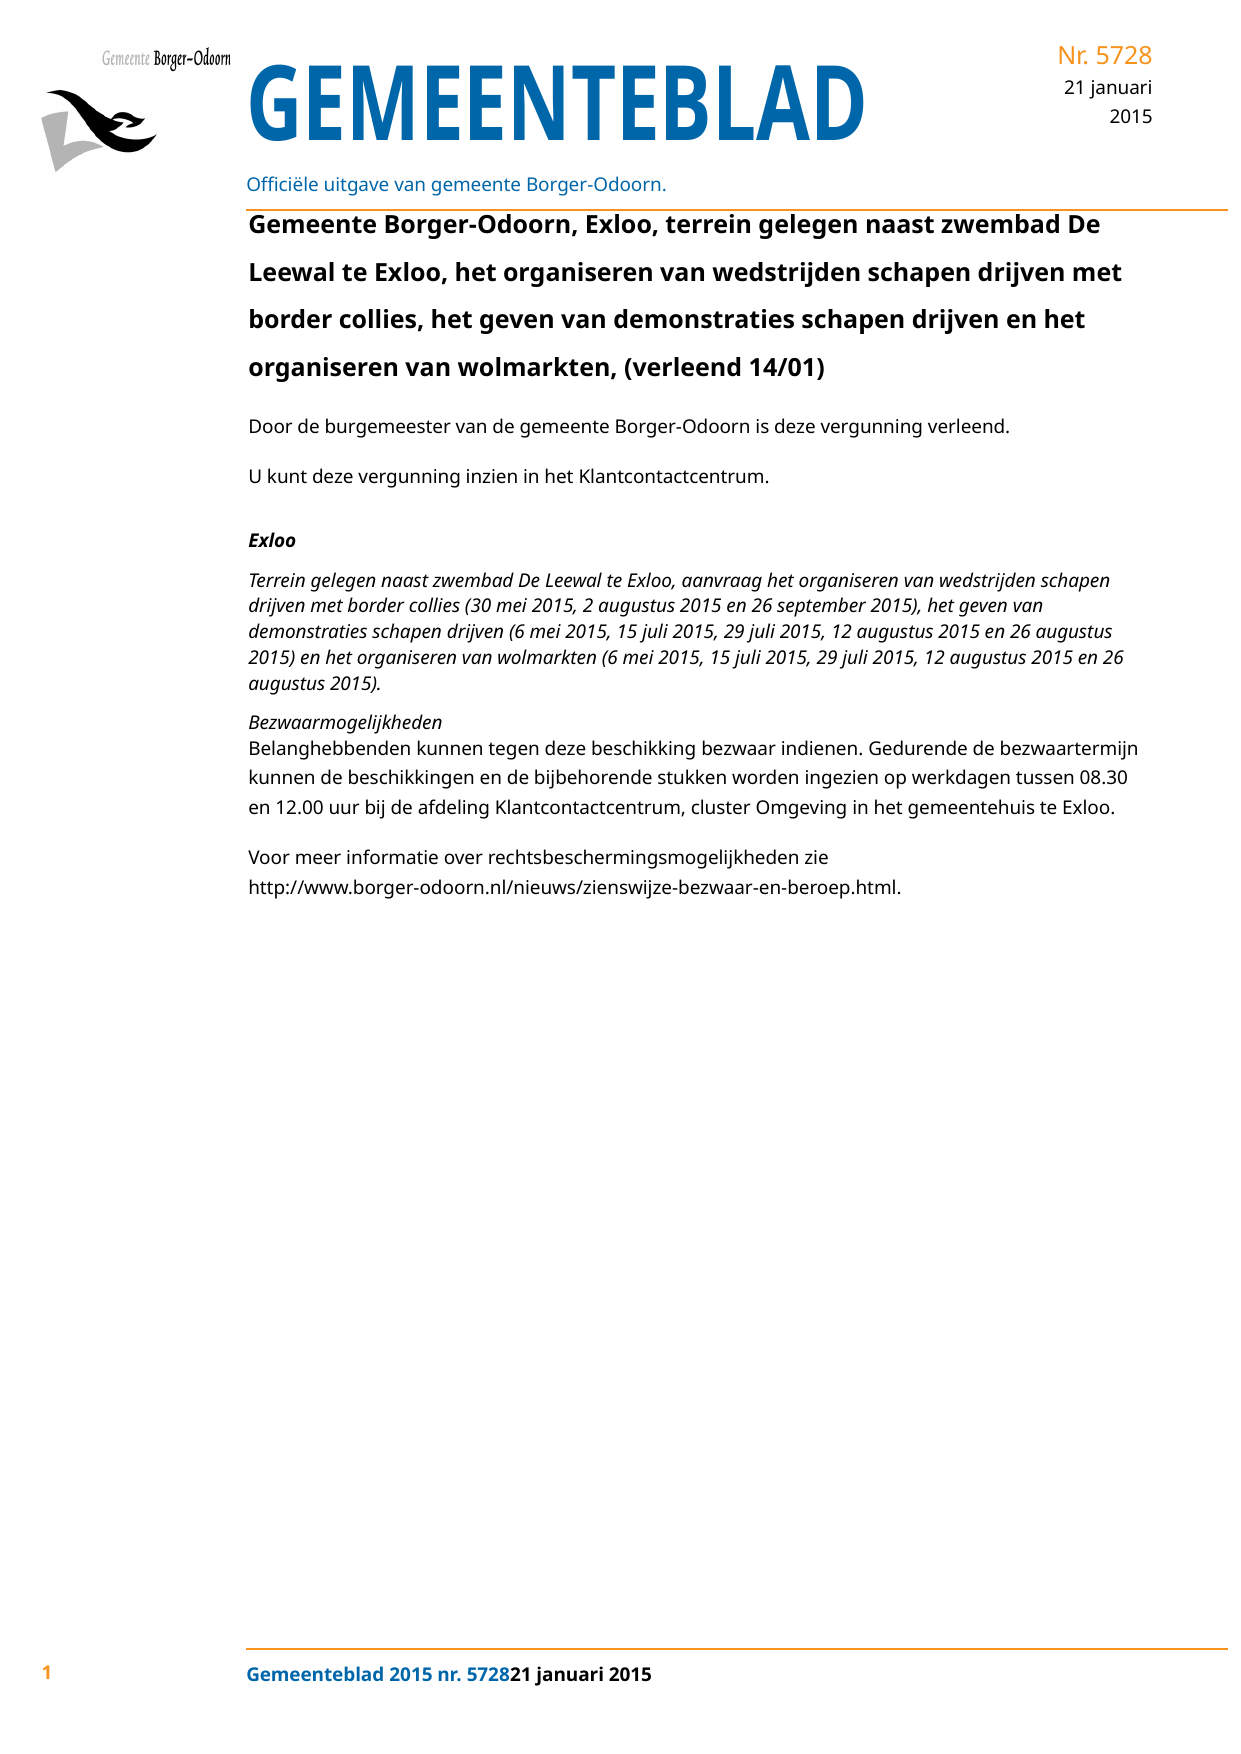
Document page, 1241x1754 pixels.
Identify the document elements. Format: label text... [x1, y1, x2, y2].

text Voor meer informatie over rechtsbeschermingsmogelijkheden zie http://www.borger-odoorn.nl/nieuws/zienswijze-bezwaar-en-beroep.html. [248, 844, 1152, 899]
text Gemeente Borger-Odoorn, Exloo, terrein gelegen naast zwembad De Leewal te Exloo, het organiseren van wedstrijden schapen drijven met border collies, het geven van demonstraties schapen drijven en het organiseren van wolmarkten, (verleend 14/01) [248, 211, 1152, 384]
text U kunt deze vergunning inzien in het Klantcontactcentrum. [248, 463, 1152, 489]
text Door de burgemeester van de gemeente Borger-Odoorn is deze vergunning verleend. [248, 413, 1152, 439]
text Terrein gelegen naast zwembad De Leewal te Exloo, aanvraag het organiseren van wedstrijden schapen drijven met border collies (30 mei 2015, 2 augustus 2015 en 26 september 2015), het geven van demonstraties schapen drijven (6 mei 2015, 15 juli 2015, 29 juli 2015, 12 augustus 2015 en 26 augustus 2015) en het organiseren van wolmarkten (6 mei 2015, 15 juli 2015, 29 juli 2015, 12 augustus 2015 en 26 augustus 2015). [248, 567, 1152, 695]
picture [41, 47, 231, 172]
text Exloo [248, 527, 1152, 553]
text Belanghebbenden kunnen tegen deze beschikking bezwaar indienen. Gedurende de bezwaartermijn kunnen de beschikkingen en de bijbehorende stukken worden ingezien op werkdagen tussen 08.30 en 12.00 uur bij de afdeling Klantcontactcentrum, cluster Omgeving in het gemeentehuis te Exloo. [248, 735, 1152, 819]
text Bezwaarmogelijkheden [248, 709, 1152, 735]
